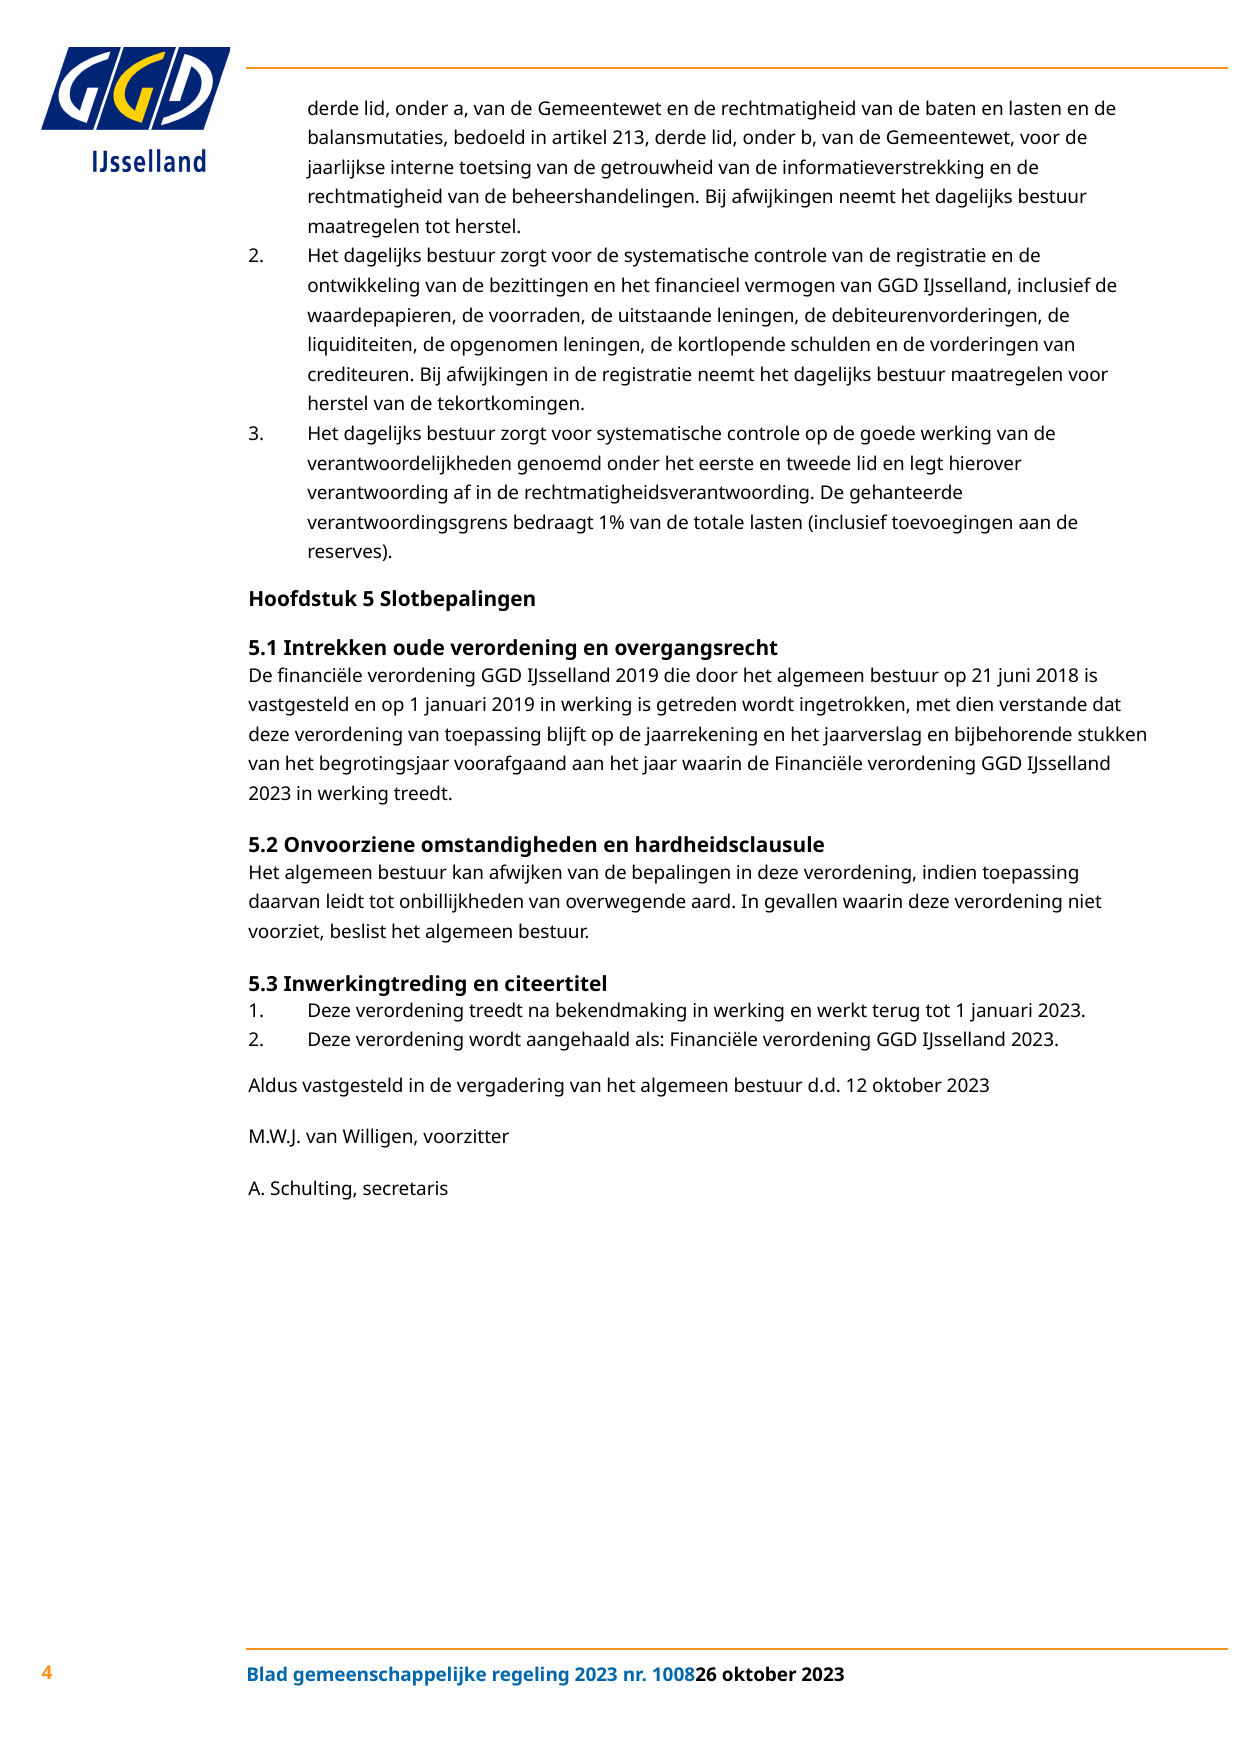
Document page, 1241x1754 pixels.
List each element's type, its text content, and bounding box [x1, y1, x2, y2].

text A. Schulting, secretaris [248, 1175, 1152, 1201]
list Het dagelijks bestuur zorgt voor systematische controle op de goede werking van de verantwoordelijkheden genoemd onder het eerste en tweede lid en legt hierover verantwoording af in de rechtmatigheidsverantwoording. De gehanteerde verantwoordingsgrens bedraagt 1% van de totale lasten (inclusief toevoegingen aan de reserves). [248, 420, 1152, 564]
list Deze verordening treedt na bekendmaking in werking en werkt terug tot 1 januari 2023. [248, 997, 1152, 1023]
list Deze verordening wordt aangehaald als: Financiële verordening GGD IJsselland 2023. [248, 1027, 1152, 1052]
text Het algemeen bestuur kan afwijken van de bepalingen in deze verordening, indien toepassing daarvan leidt tot onbillijkheden van overwegende aard. In gevallen waarin deze verordening niet voorziet, beslist het algemeen bestuur. [248, 859, 1152, 944]
text 5.2 Onvoorziene omstandigheden en hardheidsclausule [248, 831, 1152, 859]
list derde lid, onder a, van de Gemeentewet en de rechtmatigheid van de baten en lasten en de balansmutaties, bedoeld in artikel 213, derde lid, onder b, van de Gemeentewet, voor de jaarlijkse interne toetsing van de getrouwheid van de informatieverstrekking en de rechtmatigheid van de beheershandelingen. Bij afwijkingen neemt het dagelijks bestuur maatregelen tot herstel. [248, 95, 1152, 239]
text Hoofdstuk 5 Slotbepalingen [248, 584, 1152, 613]
text De financiële verordening GGD IJsselland 2019 die door het algemeen bestuur op 21 juni 2018 is vastgesteld en op 1 januari 2019 in werking is getreden wordt ingetrokken, met dien verstande dat deze verordening van toepassing blijft op de jaarrekening en het jaarverslag en bijbehorende stukken van het begrotingsjaar voorafgaand aan het jaar waarin de Financiële verordening GGD IJsselland 2023 in werking treedt. [248, 662, 1152, 806]
text Aldus vastgesteld in de vergadering van het algemeen bestuur d.d. 12 oktober 2023 [248, 1072, 1152, 1098]
text M.W.J. van Willigen, voorzitter [248, 1124, 1152, 1149]
text 5.1 Intrekken oude verordening en overgangsrecht [248, 633, 1152, 662]
picture [41, 47, 231, 172]
text 5.3 Inwerkingtreding en citeertitel [248, 969, 1152, 997]
list Het dagelijks bestuur zorgt voor de systematische controle van de registratie en de ontwikkeling van de bezittingen en het financieel vermogen van GGD IJsselland, inclusief de waardepapieren, de voorraden, de uitstaande leningen, de debiteurenvorderingen, de liquiditeiten, de opgenomen leningen, de kortlopende schulden en de vorderingen van crediteuren. Bij afwijkingen in de registratie neemt het dagelijks bestuur maatregelen voor herstel van de tekortkomingen. [248, 243, 1152, 416]
